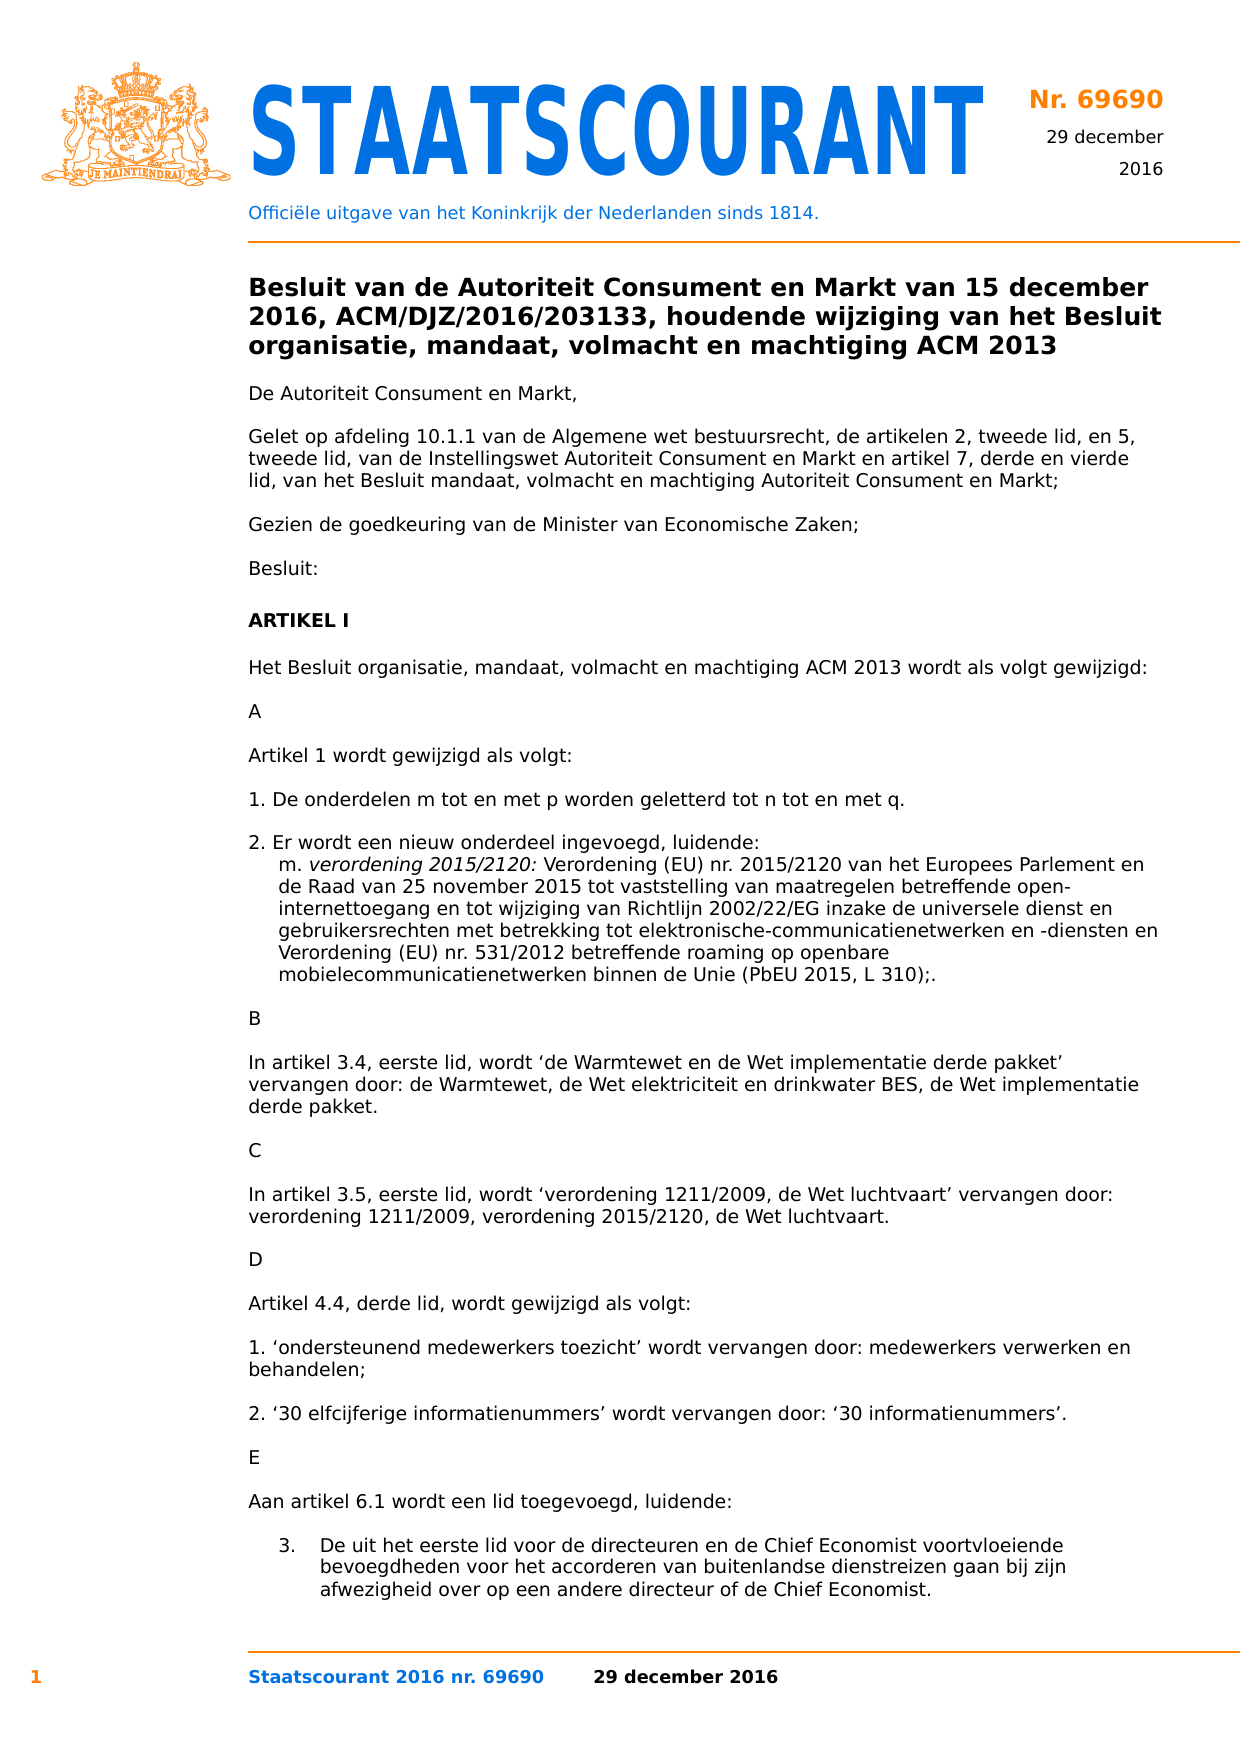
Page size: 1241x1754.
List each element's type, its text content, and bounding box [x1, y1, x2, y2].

text Het Besluit organisatie, mandaat, volmacht en machtiging ACM 2013 wordt als volgt gewijzigd: [248, 657, 1163, 679]
table_cell 2016 [998, 153, 1240, 203]
subtitle Besluit van de Autoriteit Consument en Markt van 15 december 2016, ACM/DJZ/2016/203133, houdende wijziging van het Besluit organisatie, mandaat, volmacht en machtiging ACM 2013 [248, 273, 1163, 361]
text A [248, 701, 1163, 723]
text Besluit: [248, 558, 1163, 580]
text Artikel 4.4, derde lid, wordt gewijzigd als volgt: [248, 1293, 1163, 1315]
picture [41, 62, 231, 186]
text Aan artikel 6.1 wordt een lid toegevoegd, luidende: [248, 1491, 1163, 1513]
table_header STAATSCOURANT [248, 62, 998, 203]
text De Autoriteit Consument en Markt, [248, 382, 1163, 404]
text 3. De uit het eerste lid voor de directeuren en de Chief Economist voortvloeiende bevoegdheden voor het accorderen van buitenlandse dienstreizen gaan bij zijn afwezigheid over op een andere directeur of de Chief Economist. [278, 1534, 1163, 1600]
text 2. Er wordt een nieuw onderdeel ingevoegd, luidende: [248, 832, 1163, 854]
text Gelet op afdeling 10.1.1 van de Algemene wet bestuursrecht, de artikelen 2, tweede lid, en 5, tweede lid, van de Instellingswet Autoriteit Consument en Markt en artikel 7, derde en vierde lid, van het Besluit mandaat, volmacht en machtiging Autoriteit Consument en Markt; [248, 426, 1163, 492]
text D [248, 1249, 1163, 1271]
text 1. ‘ondersteunend medewerkers toezicht’ wordt vervangen door: medewerkers verwerken en behandelen; [248, 1337, 1163, 1381]
text Gezien de goedkeuring van de Minister van Economische Zaken; [248, 514, 1163, 536]
text 1. De onderdelen m tot en met p worden geletterd tot n tot en met q. [248, 788, 1163, 810]
text 2. ‘30 elfcijferige informatienummers’ wordt vervangen door: ‘30 informatienummers’. [248, 1403, 1163, 1425]
table_header Nr. 69690 [998, 62, 1240, 121]
text E [248, 1447, 1163, 1469]
table_header [25, 62, 248, 241]
text C [248, 1140, 1163, 1162]
text In artikel 3.5, eerste lid, wordt ‘verordening 1211/2009, de Wet luchtvaart’ vervangen door: verordening 1211/2009, verordening 2015/2120, de Wet luchtvaart. [248, 1183, 1163, 1227]
text B [248, 1008, 1163, 1030]
text Artikel 1 wordt gewijzigd als volgt: [248, 744, 1163, 767]
table_cell 29 december [998, 121, 1240, 153]
table_cell Officiële uitgave van het Koninkrijk der Nederlanden sinds 1814. [248, 203, 1240, 241]
text m. verordening 2015/2120: Verordening (EU) nr. 2015/2120 van het Europees Parlement en de Raad van 25 november 2015 tot vaststelling van maatregelen betreffende open-internettoegang en tot wijziging van Richtlijn 2002/22/EG inzake de universele dienst en gebruikersrechten met betrekking tot elektronische-communicatienetwerken en -diensten en Verordening (EU) nr. 531/2012 betreffende roaming op openbare mobielecommunicatienetwerken binnen de Unie (PbEU 2015, L 310);. [278, 854, 1163, 986]
text In artikel 3.4, eerste lid, wordt ‘de Warmtewet en de Wet implementatie derde pakket’ vervangen door: de Warmtewet, de Wet elektriciteit en drinkwater BES, de Wet implementatie derde pakket. [248, 1052, 1163, 1118]
subtitle ARTIKEL I [248, 610, 1163, 632]
